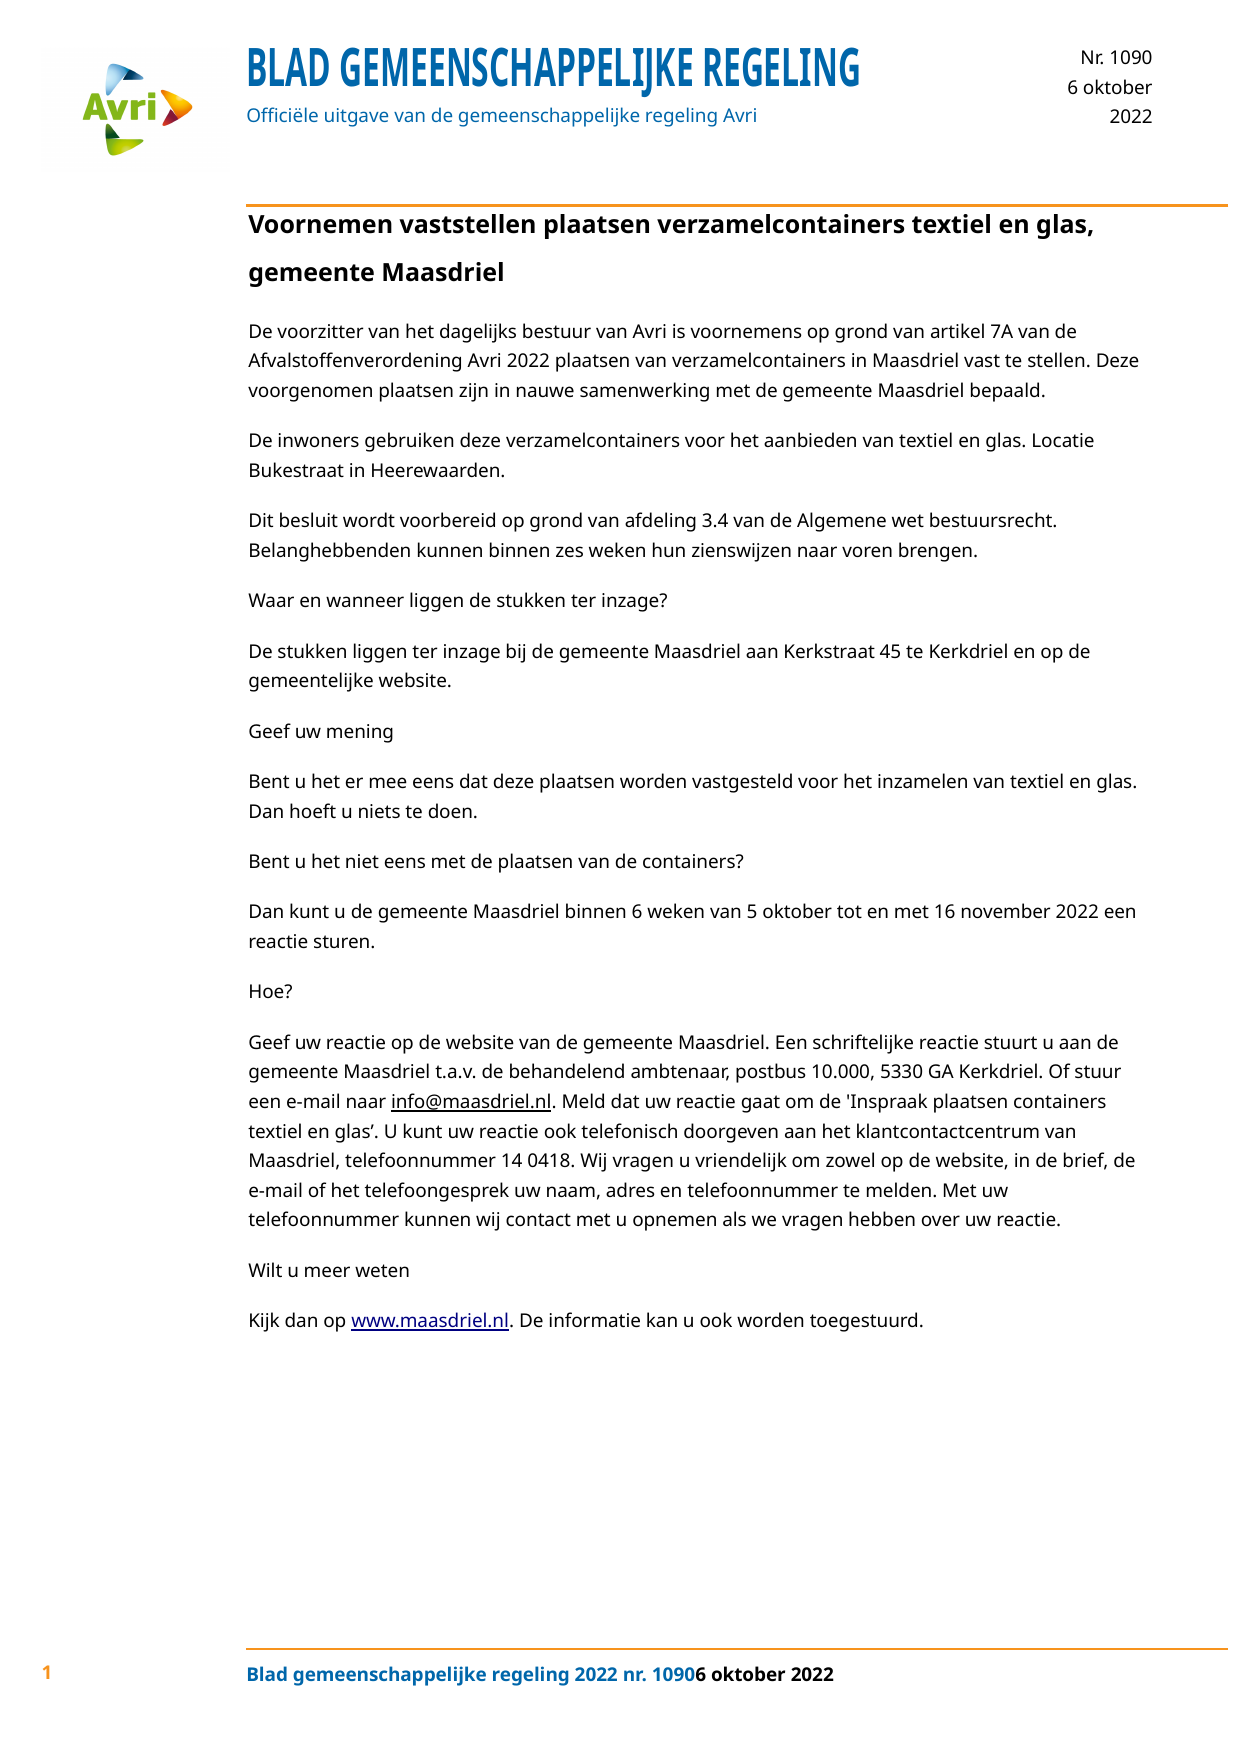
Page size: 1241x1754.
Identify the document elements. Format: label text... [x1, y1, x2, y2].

text Bent u het er mee eens dat deze plaatsen worden vastgesteld voor het inzamelen van textiel en glas. Dan hoeft u niets te doen. [248, 768, 1152, 824]
text Dan kunt u de gemeente Maasdriel binnen 6 weken van 5 oktober tot en met 16 november 2022 een reactie sturen. [248, 899, 1152, 954]
text Wilt u meer weten [248, 1257, 1152, 1283]
text Voornemen vaststellen plaatsen verzamelcontainers textiel en glas, gemeente Maasdriel [248, 207, 1152, 288]
text Waar en wanneer liggen de stukken ter inzage? [248, 587, 1152, 613]
text Hoe? [248, 979, 1152, 1004]
text De inwoners gebruiken deze verzamelcontainers voor het aanbieden van textiel en glas. Locatie Bukestraat in Heerewaarden. [248, 427, 1152, 483]
text Dit besluit wordt voorbereid op grond van afdeling 3.4 van de Algemene wet bestuursrecht. Belanghebbenden kunnen binnen zes weken hun zienswijzen naar voren brengen. [248, 507, 1152, 563]
text De voorzitter van het dagelijks bestuur van Avri is voornemens op grond van artikel 7A van de Afvalstoffenverordening Avri 2022 plaatsen van verzamelcontainers in Maasdriel vast te stellen. Deze voorgenomen plaatsen zijn in nauwe samenwerking met de gemeente Maasdriel bepaald. [248, 318, 1152, 403]
text Bent u het niet eens met de plaatsen van de containers? [248, 848, 1152, 874]
text Geef uw reactie op de website van de gemeente Maasdriel. Een schriftelijke reactie stuurt u aan de gemeente Maasdriel t.a.v. de behandelend ambtenaar, postbus 10.000, 5330 GA Kerkdriel. Of stuur een e-mail naar info@maasdriel.nl. Meld dat uw reactie gaat om de 'Inspraak plaatsen containers textiel en glas’. U kunt uw reactie ook telefonisch doorgeven aan het klantcontactcentrum van Maasdriel, telefoonnummer 14 0418. Wij vragen u vriendelijk om zowel op de website, in de brief, de e-mail of het telefoongesprek uw naam, adres en telefoonnummer te melden. Met uw telefoonnummer kunnen wij contact met u opnemen als we vragen hebben over uw reactie. [248, 1029, 1152, 1232]
picture [41, 47, 231, 172]
text De stukken liggen ter inzage bij de gemeente Maasdriel aan Kerkstraat 45 te Kerkdriel en op de gemeentelijke website. [248, 638, 1152, 693]
text Geef uw mening [248, 718, 1152, 744]
text Kijk dan op www.maasdriel.nl. De informatie kan u ook worden toegestuurd. [248, 1307, 1152, 1333]
